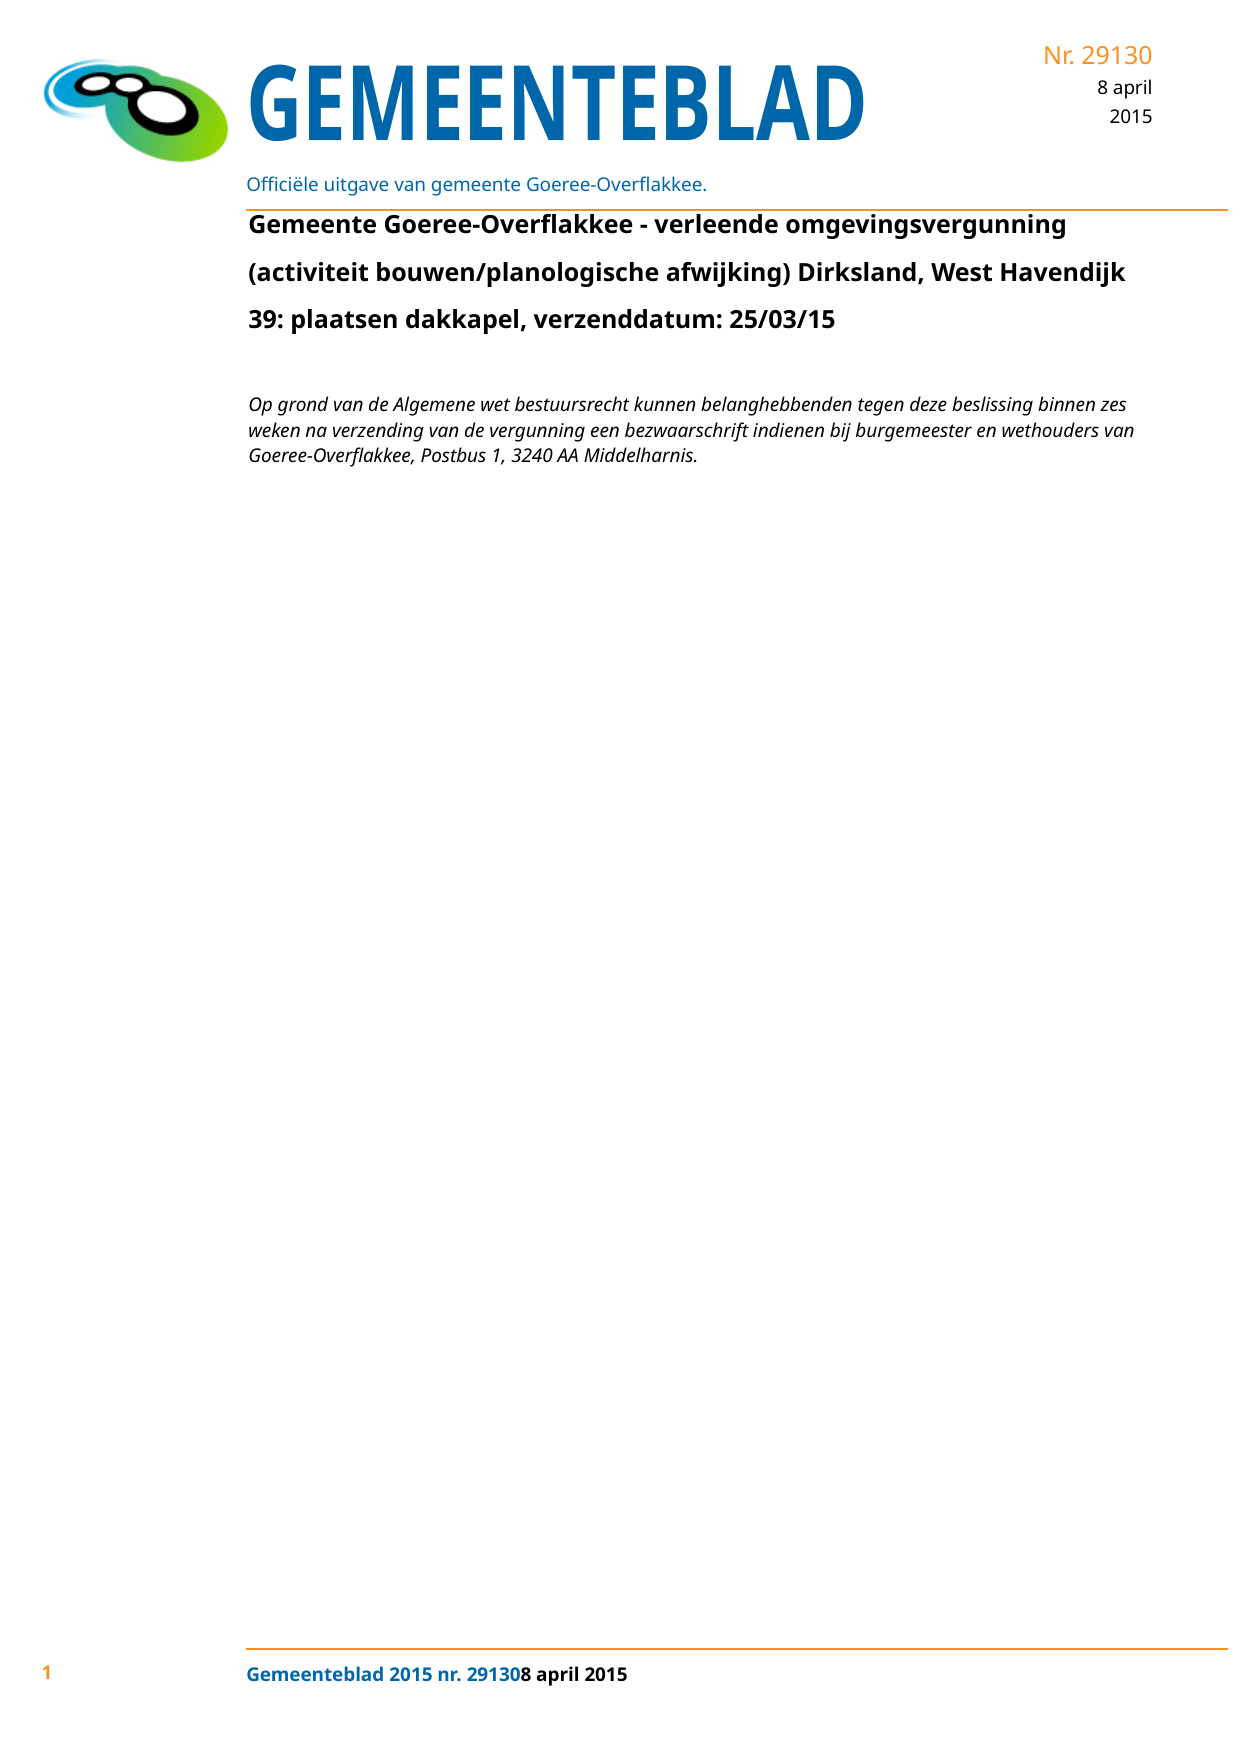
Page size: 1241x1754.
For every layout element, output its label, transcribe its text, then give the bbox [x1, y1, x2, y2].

picture [41, 47, 231, 172]
text Op grond van de Algemene wet bestuursrecht kunnen belanghebbenden tegen deze beslissing binnen zes weken na verzending van de vergunning een bezwaarschrift indienen bij burgemeester en wethouders van Goeree-Overflakkee, Postbus 1, 3240 AA Middelharnis. [248, 391, 1152, 468]
text Gemeente Goeree-Overflakkee - verleende omgevingsvergunning (activiteit bouwen/planologische afwijking) Dirksland, West Havendijk 39: plaatsen dakkapel, verzenddatum: 25/03/15 [248, 211, 1152, 336]
